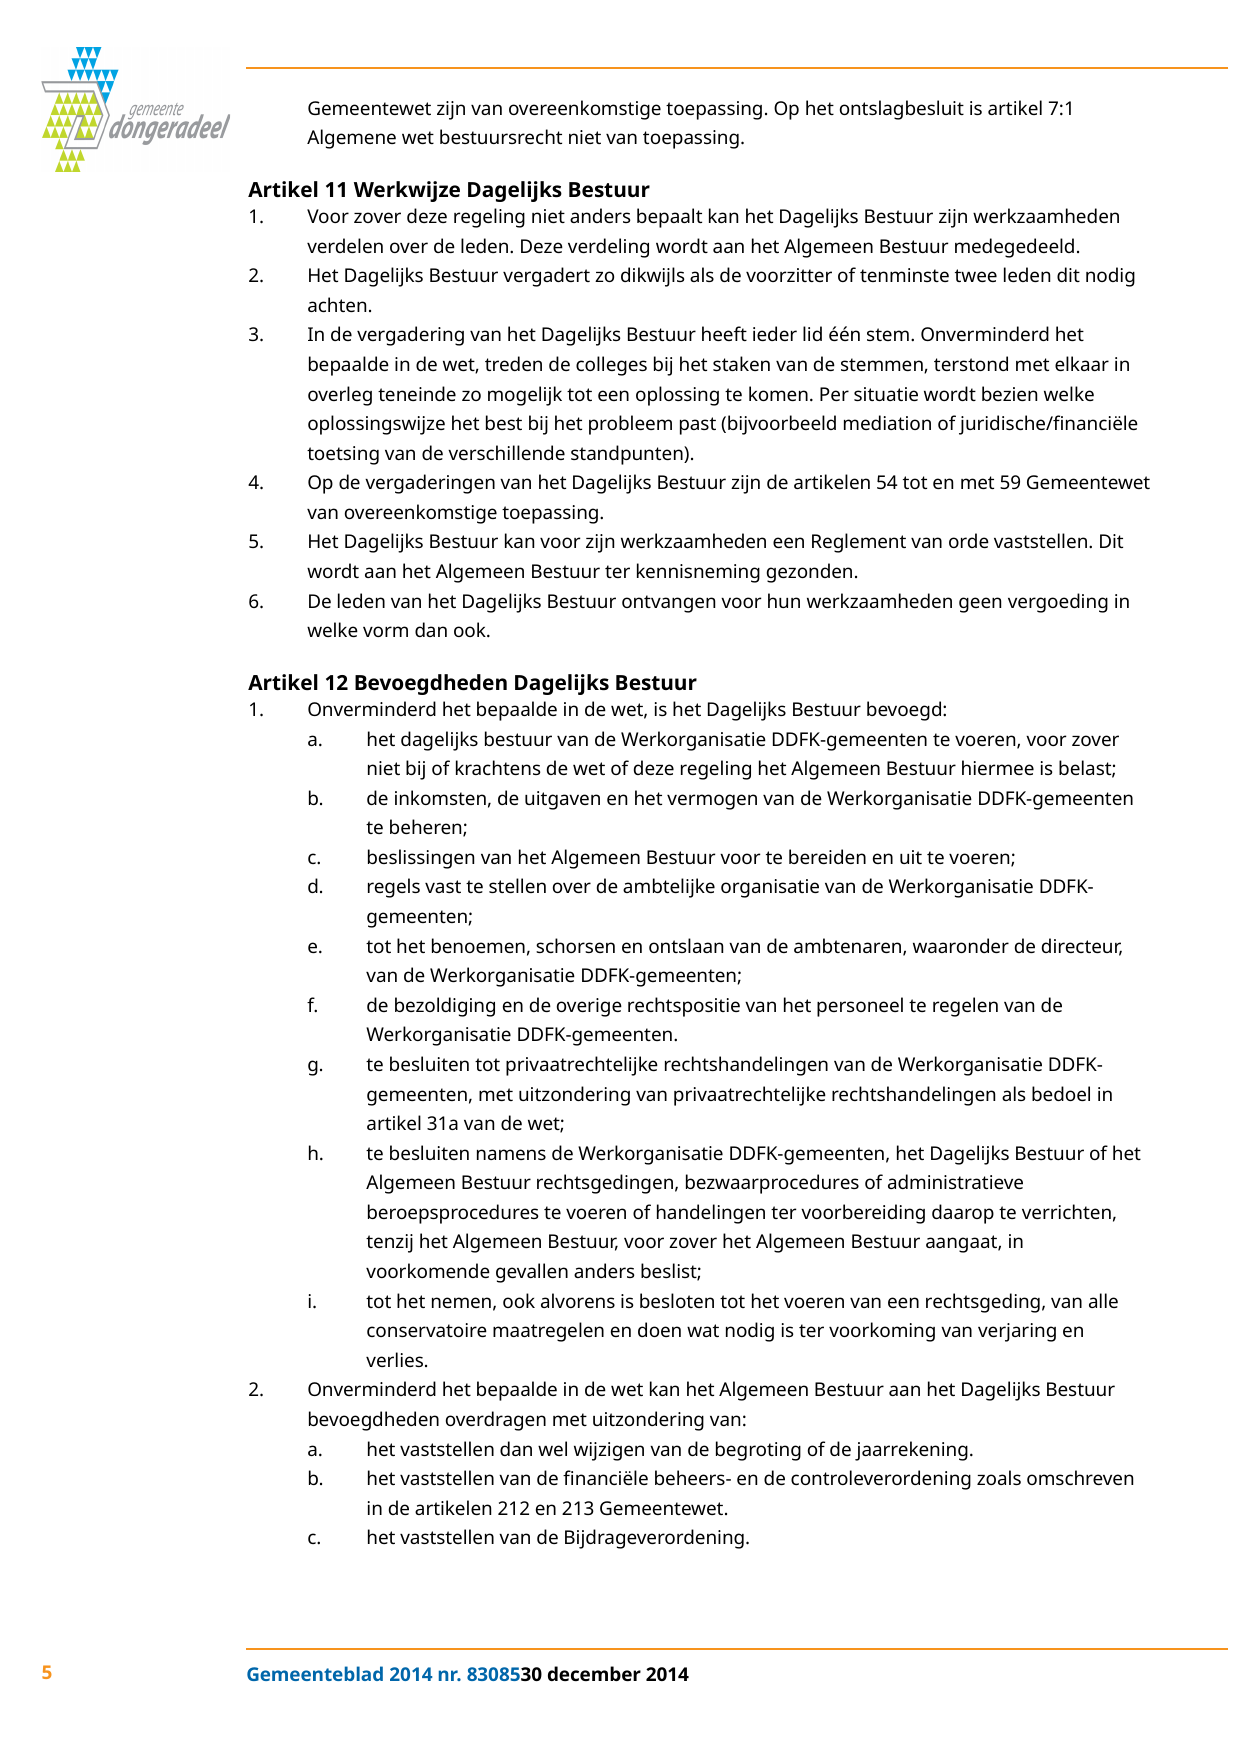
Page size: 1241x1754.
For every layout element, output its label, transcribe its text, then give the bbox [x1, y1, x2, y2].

list In de vergadering van het Dagelijks Bestuur heeft ieder lid één stem. Onverminderd het bepaalde in de wet, treden de colleges bij het staken van de stemmen, terstond met elkaar in overleg teneinde zo mogelijk tot een oplossing te komen. Per situatie wordt bezien welke oplossingswijze het best bij het probleem past (bijvoorbeeld mediation of juridische/financiële toetsing van de verschillende standpunten). [248, 322, 1152, 466]
list Gemeentewet zijn van overeenkomstige toepassing. Op het ontslagbesluit is artikel 7:1 Algemene wet bestuursrecht niet van toepassing. [248, 95, 1152, 150]
list te besluiten tot privaatrechtelijke rechtshandelingen van de Werkorganisatie DDFK-gemeenten, met uitzondering van privaatrechtelijke rechtshandelingen als bedoel in artikel 31a van de wet; [307, 1051, 1152, 1136]
list het vaststellen van de Bijdrageverordening. [307, 1524, 1152, 1550]
list het vaststellen van de financiële beheers- en de controleverordening zoals omschreven in de artikelen 212 en 213 Gemeentewet. [307, 1465, 1152, 1521]
text Artikel 11 Werkwijze Dagelijks Bestuur [248, 175, 1152, 203]
list de inkomsten, de uitgaven en het vermogen van de Werkorganisatie DDFK-gemeenten te beheren; [307, 785, 1152, 840]
list te besluiten namens de Werkorganisatie DDFK-gemeenten, het Dagelijks Bestuur of het Algemeen Bestuur rechtsgedingen, bezwaarprocedures of administratieve beroepsprocedures te voeren of handelingen ter voorbereiding daarop te verrichten, tenzij het Algemeen Bestuur, voor zover het Algemeen Bestuur aangaat, in voorkomende gevallen anders beslist; [307, 1140, 1152, 1284]
picture [41, 47, 231, 172]
picture [107, 73, 113, 80]
list Op de vergaderingen van het Dagelijks Bestuur zijn de artikelen 54 tot en met 59 Gemeentewet van overeenkomstige toepassing. [248, 469, 1152, 525]
list Het Dagelijks Bestuur kan voor zijn werkzaamheden een Reglement van orde vaststellen. Dit wordt aan het Algemeen Bestuur ter kennisneming gezonden. [248, 529, 1152, 584]
list De leden van het Dagelijks Bestuur ontvangen voor hun werkzaamheden geen vergoeding in welke vorm dan ook. [248, 588, 1152, 643]
list regels vast te stellen over de ambtelijke organisatie van de Werkorganisatie DDFK-gemeenten; [307, 874, 1152, 929]
list Het Dagelijks Bestuur vergadert zo dikwijls als de voorzitter of tenminste twee leden dit nodig achten. [248, 262, 1152, 318]
text Artikel 12 Bevoegdheden Dagelijks Bestuur [248, 668, 1152, 696]
picture [99, 72, 104, 80]
list het dagelijks bestuur van de Werkorganisatie DDFK-gemeenten te voeren, voor zover niet bij of krachtens de wet of deze regeling het Algemeen Bestuur hiermee is belast; [307, 726, 1152, 781]
list beslissingen van het Algemeen Bestuur voor te bereiden en uit te voeren; [307, 844, 1152, 870]
list het vaststellen dan wel wijzigen van de begroting of de jaarrekening. [307, 1436, 1152, 1462]
list de bezoldiging en de overige rechtspositie van het personeel te regelen van de Werkorganisatie DDFK-gemeenten. [307, 992, 1152, 1047]
list Voor zover deze regeling niet anders bepaalt kan het Dagelijks Bestuur zijn werkzaamheden verdelen over de leden. Deze verdeling wordt aan het Algemeen Bestuur medegedeeld. [248, 203, 1152, 258]
list tot het benoemen, schorsen en ontslaan van de ambtenaren, waaronder de directeur, van de Werkorganisatie DDFK-gemeenten; [307, 933, 1152, 988]
list Onverminderd het bepaalde in de wet kan het Algemeen Bestuur aan het Dagelijks Bestuur bevoegdheden overdragen met uitzondering van: [248, 1377, 1152, 1432]
list tot het nemen, ook alvorens is besloten tot het voeren van een rechtsgeding, van alle conservatoire maatregelen en doen wat nodig is ter voorkoming van verjaring en verlies. [307, 1288, 1152, 1373]
list Onverminderd het bepaalde in de wet, is het Dagelijks Bestuur bevoegd: [248, 696, 1152, 722]
